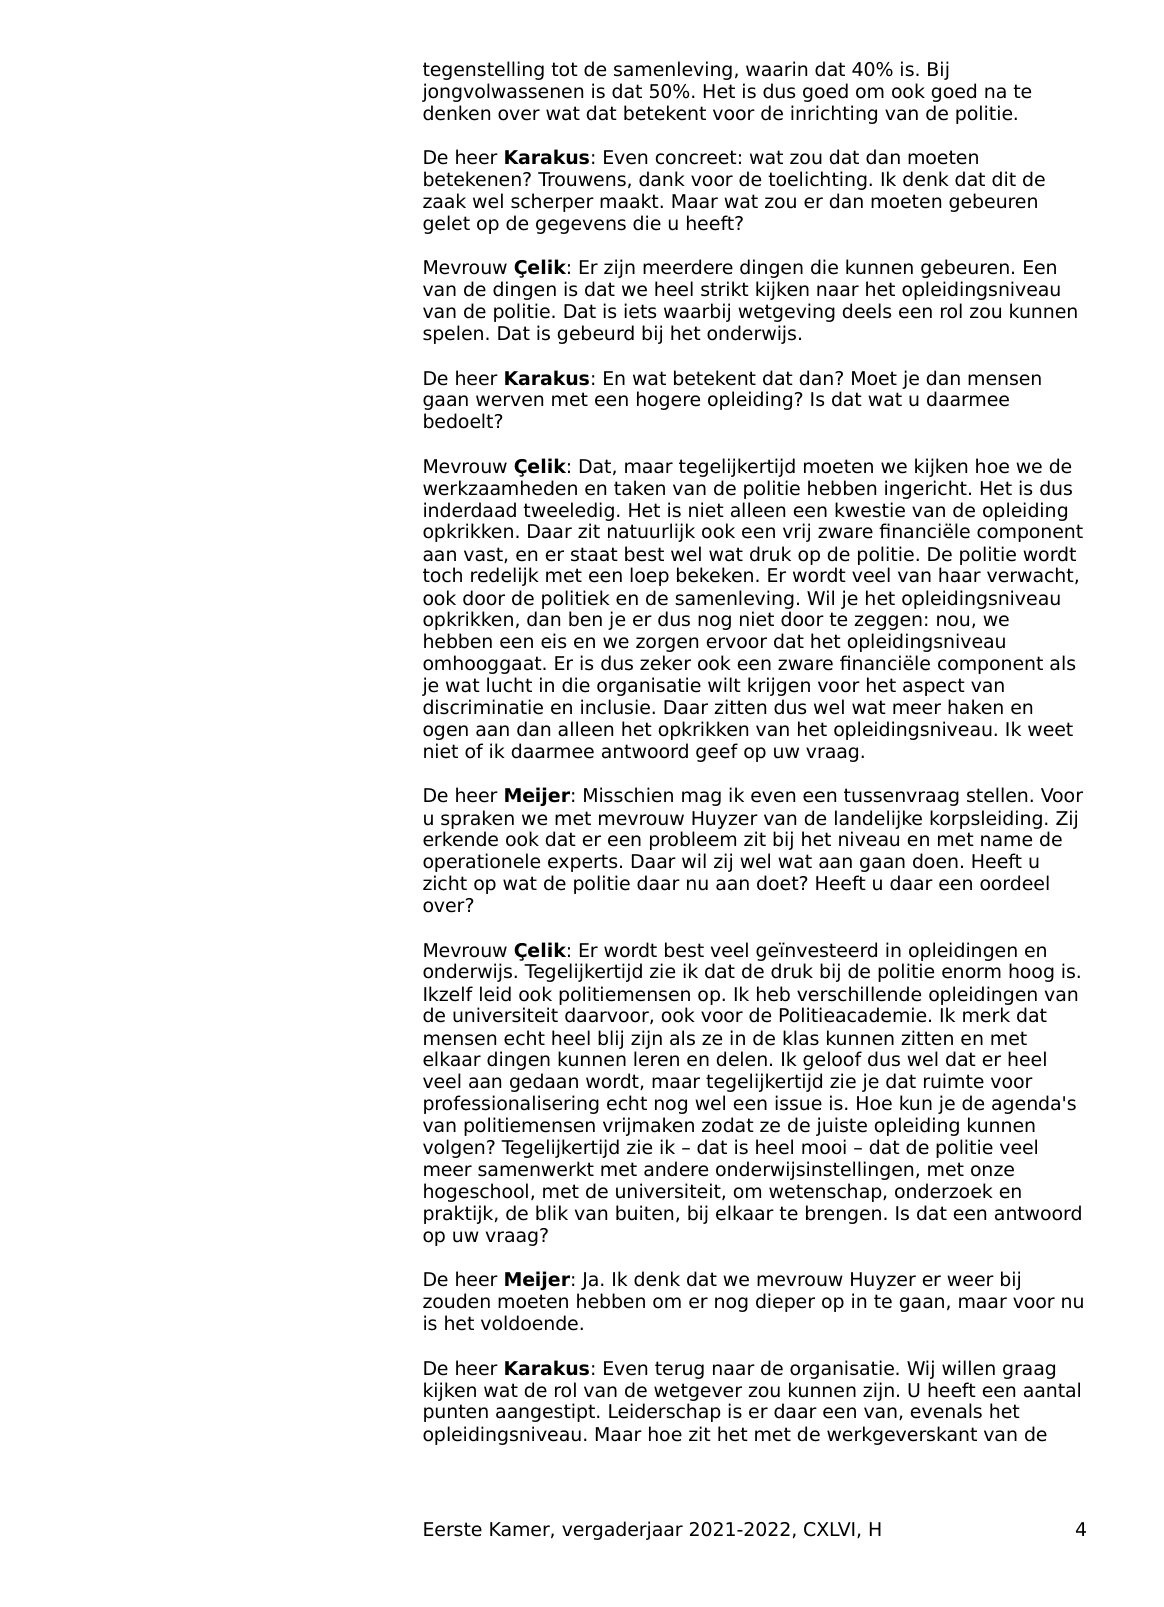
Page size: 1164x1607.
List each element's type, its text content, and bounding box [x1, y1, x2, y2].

text tegenstelling tot de samenleving, waarin dat 40% is. Bij jongvolwassenen is dat 50%. Het is dus goed om ook goed na te denken over wat dat betekent voor de inrichting van de politie. [422, 59, 1087, 125]
text De heer Karakus: Even terug naar de organisatie. Wij willen graag kijken wat de rol van de wetgever zou kunnen zijn. U heeft een aantal punten aangestipt. Leiderschap is er daar een van, evenals het opleidingsniveau. Maar hoe zit het met de werkgeverskant van de [422, 1357, 1087, 1445]
text Mevrouw Çelik: Dat, maar tegelijkertijd moeten we kijken hoe we de werkzaamheden en taken van de politie hebben ingericht. Het is dus inderdaad tweeledig. Het is niet alleen een kwestie van de opleiding opkrikken. Daar zit natuurlijk ook een vrij zware financiële component aan vast, en er staat best wel wat druk op de politie. De politie wordt toch redelijk met een loep bekeken. Er wordt veel van haar verwacht, ook door de politiek en de samenleving. Wil je het opleidingsniveau opkrikken, dan ben je er dus nog niet door te zeggen: nou, we hebben een eis en we zorgen ervoor dat het opleidingsniveau omhooggaat. Er is dus zeker ook een zware financiële component als je wat lucht in die organisatie wilt krijgen voor het aspect van discriminatie en inclusie. Daar zitten dus wel wat meer haken en ogen aan dan alleen het opkrikken van het opleidingsniveau. Ik weet niet of ik daarmee antwoord geef op uw vraag. [422, 456, 1087, 763]
text De heer Karakus: Even concreet: wat zou dat dan moeten betekenen? Trouwens, dank voor de toelichting. Ik denk dat dit de zaak wel scherper maakt. Maar wat zou er dan moeten gebeuren gelet op de gegevens die u heeft? [422, 147, 1087, 235]
text De heer Meijer: Ja. Ik denk dat we mevrouw Huyzer er weer bij zouden moeten hebben om er nog dieper op in te gaan, maar voor nu is het voldoende. [422, 1269, 1087, 1335]
text Mevrouw Çelik: Er wordt best veel geïnvesteerd in opleidingen en onderwijs. Tegelijkertijd zie ik dat de druk bij de politie enorm hoog is. Ikzelf leid ook politiemensen op. Ik heb verschillende opleidingen van de universiteit daarvoor, ook voor de Politieacademie. Ik merk dat mensen echt heel blij zijn als ze in de klas kunnen zitten en met elkaar dingen kunnen leren en delen. Ik geloof dus wel dat er heel veel aan gedaan wordt, maar tegelijkertijd zie je dat ruimte voor professionalisering echt nog wel een issue is. Hoe kun je de agenda's van politiemensen vrijmaken zodat ze de juiste opleiding kunnen volgen? Tegelijkertijd zie ik – dat is heel mooi – dat de politie veel meer samenwerkt met andere onderwijsinstellingen, met onze hogeschool, met de universiteit, om wetenschap, onderzoek en praktijk, de blik van buiten, bij elkaar te brengen. Is dat een antwoord op uw vraag? [422, 939, 1087, 1247]
text De heer Meijer: Misschien mag ik even een tussenvraag stellen. Voor u spraken we met mevrouw Huyzer van de landelijke korpsleiding. Zij erkende ook dat er een probleem zit bij het niveau en met name de operationele experts. Daar wil zij wel wat aan gaan doen. Heeft u zicht op wat de politie daar nu aan doet? Heeft u daar een oordeel over? [422, 785, 1087, 917]
text Mevrouw Çelik: Er zijn meerdere dingen die kunnen gebeuren. Een van de dingen is dat we heel strikt kijken naar het opleidingsniveau van de politie. Dat is iets waarbij wetgeving deels een rol zou kunnen spelen. Dat is gebeurd bij het onderwijs. [422, 257, 1087, 345]
text De heer Karakus: En wat betekent dat dan? Moet je dan mensen gaan werven met een hogere opleiding? Is dat wat u daarmee bedoelt? [422, 367, 1087, 433]
